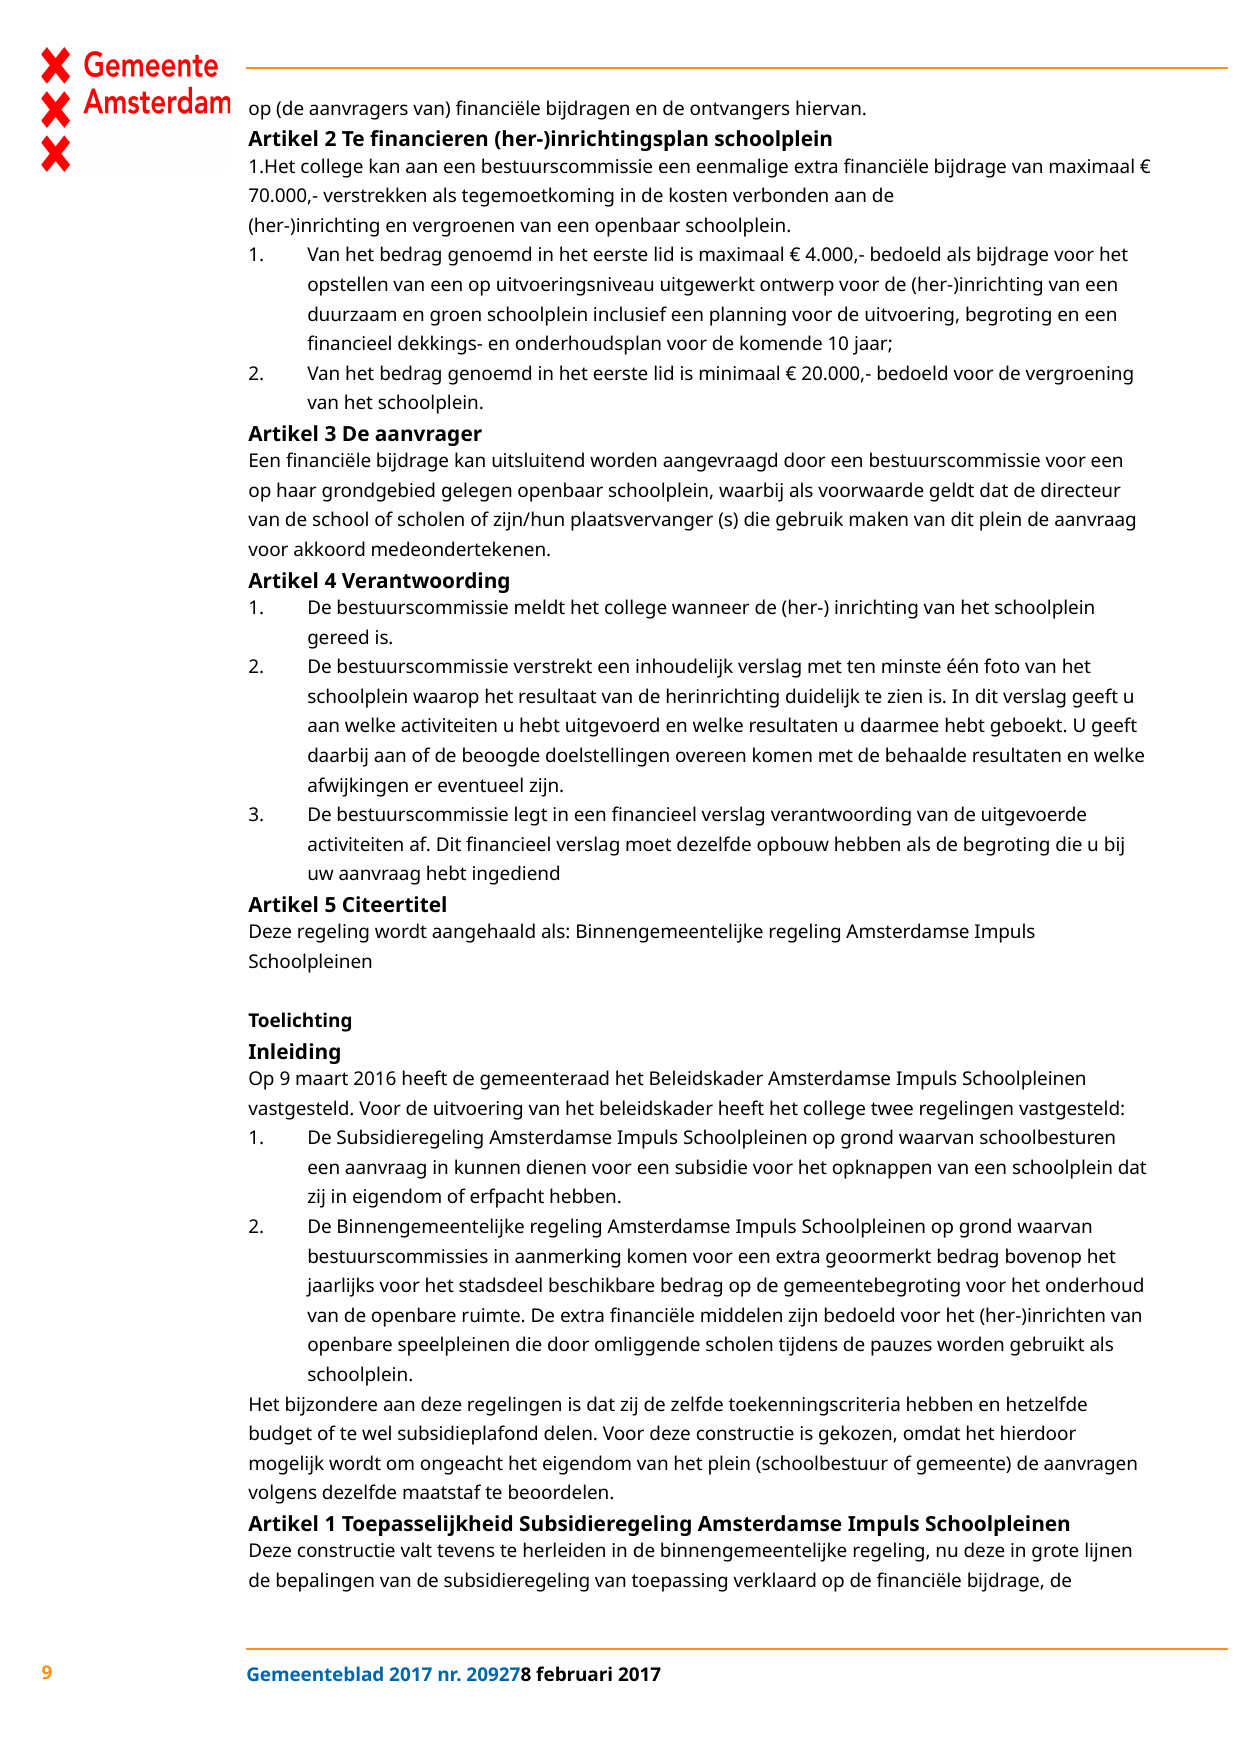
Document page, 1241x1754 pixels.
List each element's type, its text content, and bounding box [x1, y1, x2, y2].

text Artikel 5 Citeertitel [248, 890, 1152, 918]
text Het bijzondere aan deze regelingen is dat zij de zelfde toekenningscriteria hebben en hetzelfde budget of te wel subsidieplafond delen. Voor deze constructie is gekozen, omdat het hierdoor mogelijk wordt om ongeacht het eigendom van het plein (schoolbestuur of gemeente) de aanvragen volgens dezelfde maatstaf te beoordelen. [248, 1391, 1152, 1505]
text 1.Het college kan aan een bestuurscommissie een eenmalige extra financiële bijdrage van maximaal € 70.000,- verstrekken als tegemoetkoming in de kosten verbonden aan de [248, 153, 1152, 208]
text Artikel 4 Verantwoording [248, 566, 1152, 594]
list De bestuurscommissie meldt het college wanneer de (her-) inrichting van het schoolplein gereed is. [248, 594, 1152, 649]
text Inleiding [248, 1037, 1152, 1065]
list Van het bedrag genoemd in het eerste lid is maximaal € 4.000,- bedoeld als bijdrage voor het opstellen van een op uitvoeringsniveau uitgewerkt ontwerp voor de (her-)inrichting van een duurzaam en groen schoolplein inclusief een planning voor de uitvoering, begroting en een financieel dekkings- en onderhoudsplan voor de komende 10 jaar; [248, 242, 1152, 356]
text Deze regeling wordt aangehaald als: Binnengemeentelijke regeling Amsterdamse Impuls Schoolpleinen [248, 918, 1152, 974]
list De bestuurscommissie legt in een financieel verslag verantwoording van de uitgevoerde activiteiten af. Dit financieel verslag moet dezelfde opbouw hebben als de begroting die u bij uw aanvraag hebt ingediend [248, 801, 1152, 886]
text Artikel 2 Te financieren (her-)inrichtingsplan schoolplein [248, 124, 1152, 153]
list De Binnengemeentelijke regeling Amsterdamse Impuls Schoolpleinen op grond waarvan bestuurscommissies in aanmerking komen voor een extra geoormerkt bedrag bovenop het jaarlijks voor het stadsdeel beschikbare bedrag op de gemeentebegroting voor het onderhoud van de openbare ruimte. De extra financiële middelen zijn bedoeld voor het (her-)inrichten van openbare speelpleinen die door omliggende scholen tijdens de pauzes worden gebruikt als schoolplein. [248, 1213, 1152, 1387]
picture [41, 47, 231, 172]
text Artikel 3 De aanvrager [248, 419, 1152, 447]
list De Subsidieregeling Amsterdamse Impuls Schoolpleinen op grond waarvan schoolbesturen een aanvraag in kunnen dienen voor een subsidie voor het opknappen van een schoolplein dat zij in eigendom of erfpacht hebben. [248, 1124, 1152, 1209]
text op (de aanvragers van) financiële bijdragen en de ontvangers hiervan. [248, 95, 1152, 121]
text Op 9 maart 2016 heeft de gemeenteraad het Beleidskader Amsterdamse Impuls Schoolpleinen vastgesteld. Voor de uitvoering van het beleidskader heeft het college twee regelingen vastgesteld: [248, 1065, 1152, 1121]
text Toelichting [248, 1007, 1152, 1033]
text Deze constructie valt tevens te herleiden in de binnengemeentelijke regeling, nu deze in grote lijnen de bepalingen van de subsidieregeling van toepassing verklaard op de financiële bijdrage, de [248, 1537, 1152, 1593]
list Van het bedrag genoemd in het eerste lid is minimaal € 20.000,- bedoeld voor de vergroening van het schoolplein. [248, 360, 1152, 415]
text Artikel 1 Toepasselijkheid Subsidieregeling Amsterdamse Impuls Schoolpleinen [248, 1509, 1152, 1537]
list De bestuurscommissie verstrekt een inhoudelijk verslag met ten minste één foto van het schoolplein waarop het resultaat van de herinrichting duidelijk te zien is. In dit verslag geeft u aan welke activiteiten u hebt uitgevoerd en welke resultaten u daarmee hebt geboekt. U geeft daarbij aan of de beoogde doelstellingen overeen komen met de behaalde resultaten en welke afwijkingen er eventueel zijn. [248, 653, 1152, 797]
text (her-)inrichting en vergroenen van een openbaar schoolplein. [248, 212, 1152, 238]
text Een financiële bijdrage kan uitsluitend worden aangevraagd door een bestuurscommissie voor een op haar grondgebied gelegen openbaar schoolplein, waarbij als voorwaarde geldt dat de directeur van de school of scholen of zijn/hun plaatsvervanger (s) die gebruik maken van dit plein de aanvraag voor akkoord medeondertekenen. [248, 447, 1152, 562]
